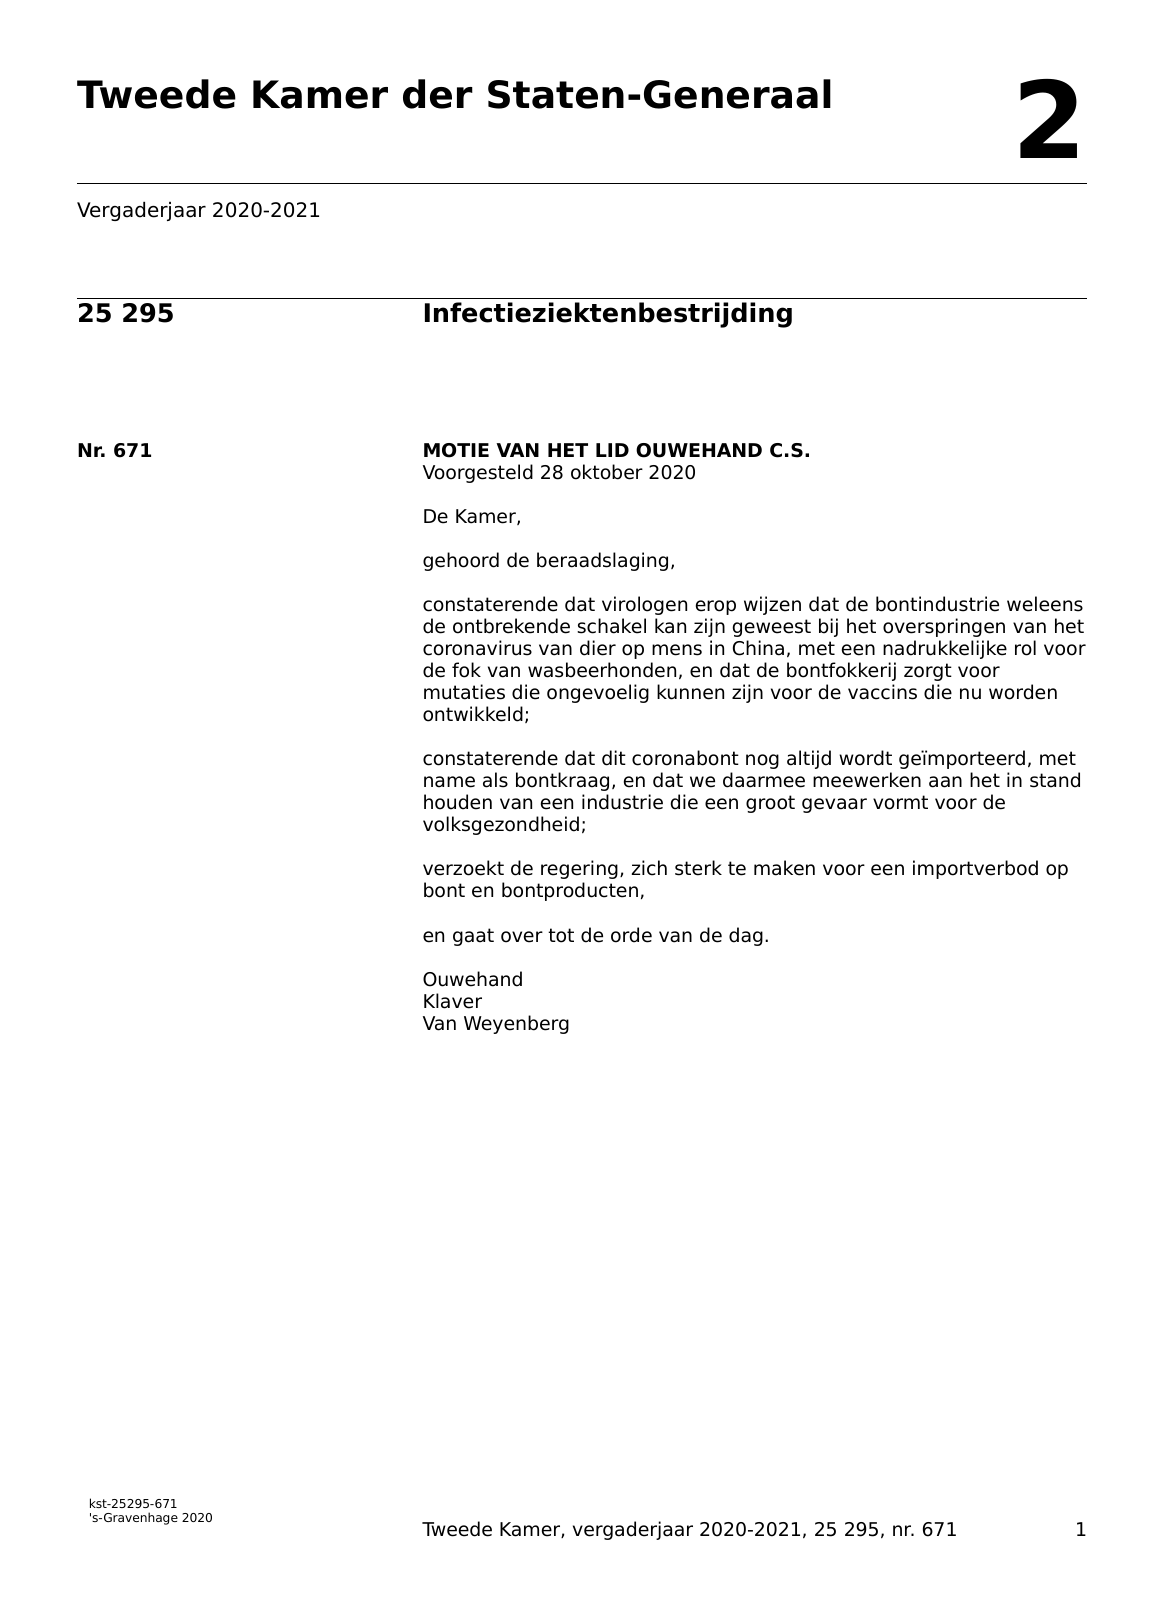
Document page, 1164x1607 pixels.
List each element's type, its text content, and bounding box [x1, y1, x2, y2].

text Klaver [422, 991, 1087, 1013]
text kst-25295-671 [88, 1497, 323, 1511]
text Van Weyenberg [422, 1013, 1087, 1034]
text gehoord de beraadslaging, [422, 550, 1087, 572]
text verzoekt de regering, zich sterk te maken voor een importverbod op bont en bontproducten, [422, 858, 1087, 902]
text constaterende dat dit coronabont nog altijd wordt geïmporteerd, met name als bontkraag, en dat we daarmee meewerken aan het in stand houden van een industrie die een groot gevaar vormt voor de volksgezondheid; [422, 748, 1087, 836]
text constaterende dat virologen erop wijzen dat de bontindustrie weleens de ontbrekende schakel kan zijn geweest bij het overspringen van het coronavirus van dier op mens in China, met een nadrukkelijke rol voor de fok van wasbeerhonden, en dat de bontfokkerij zorgt voor mutaties die ongevoelig kunnen zijn voor de vaccins die nu worden ontwikkeld; [422, 594, 1087, 726]
text Voorgesteld 28 oktober 2020 [422, 462, 1087, 484]
text De Kamer, [422, 506, 1087, 528]
subtitle Nr. 671 MOTIE VAN HET LID OUWEHAND C.S. [77, 440, 1087, 462]
text en gaat over tot de orde van de dag. [422, 924, 1087, 946]
text Ouwehand [422, 969, 1087, 991]
table_header 2 [886, 59, 1087, 183]
subtitle 25 295 Infectieziektenbestrijding [77, 299, 1087, 329]
text 's-Gravenhage 2020 [88, 1511, 323, 1525]
table_header Tweede Kamer der Staten-Generaal [77, 59, 886, 183]
table_cell Vergaderjaar 2020-2021 [77, 184, 1087, 298]
